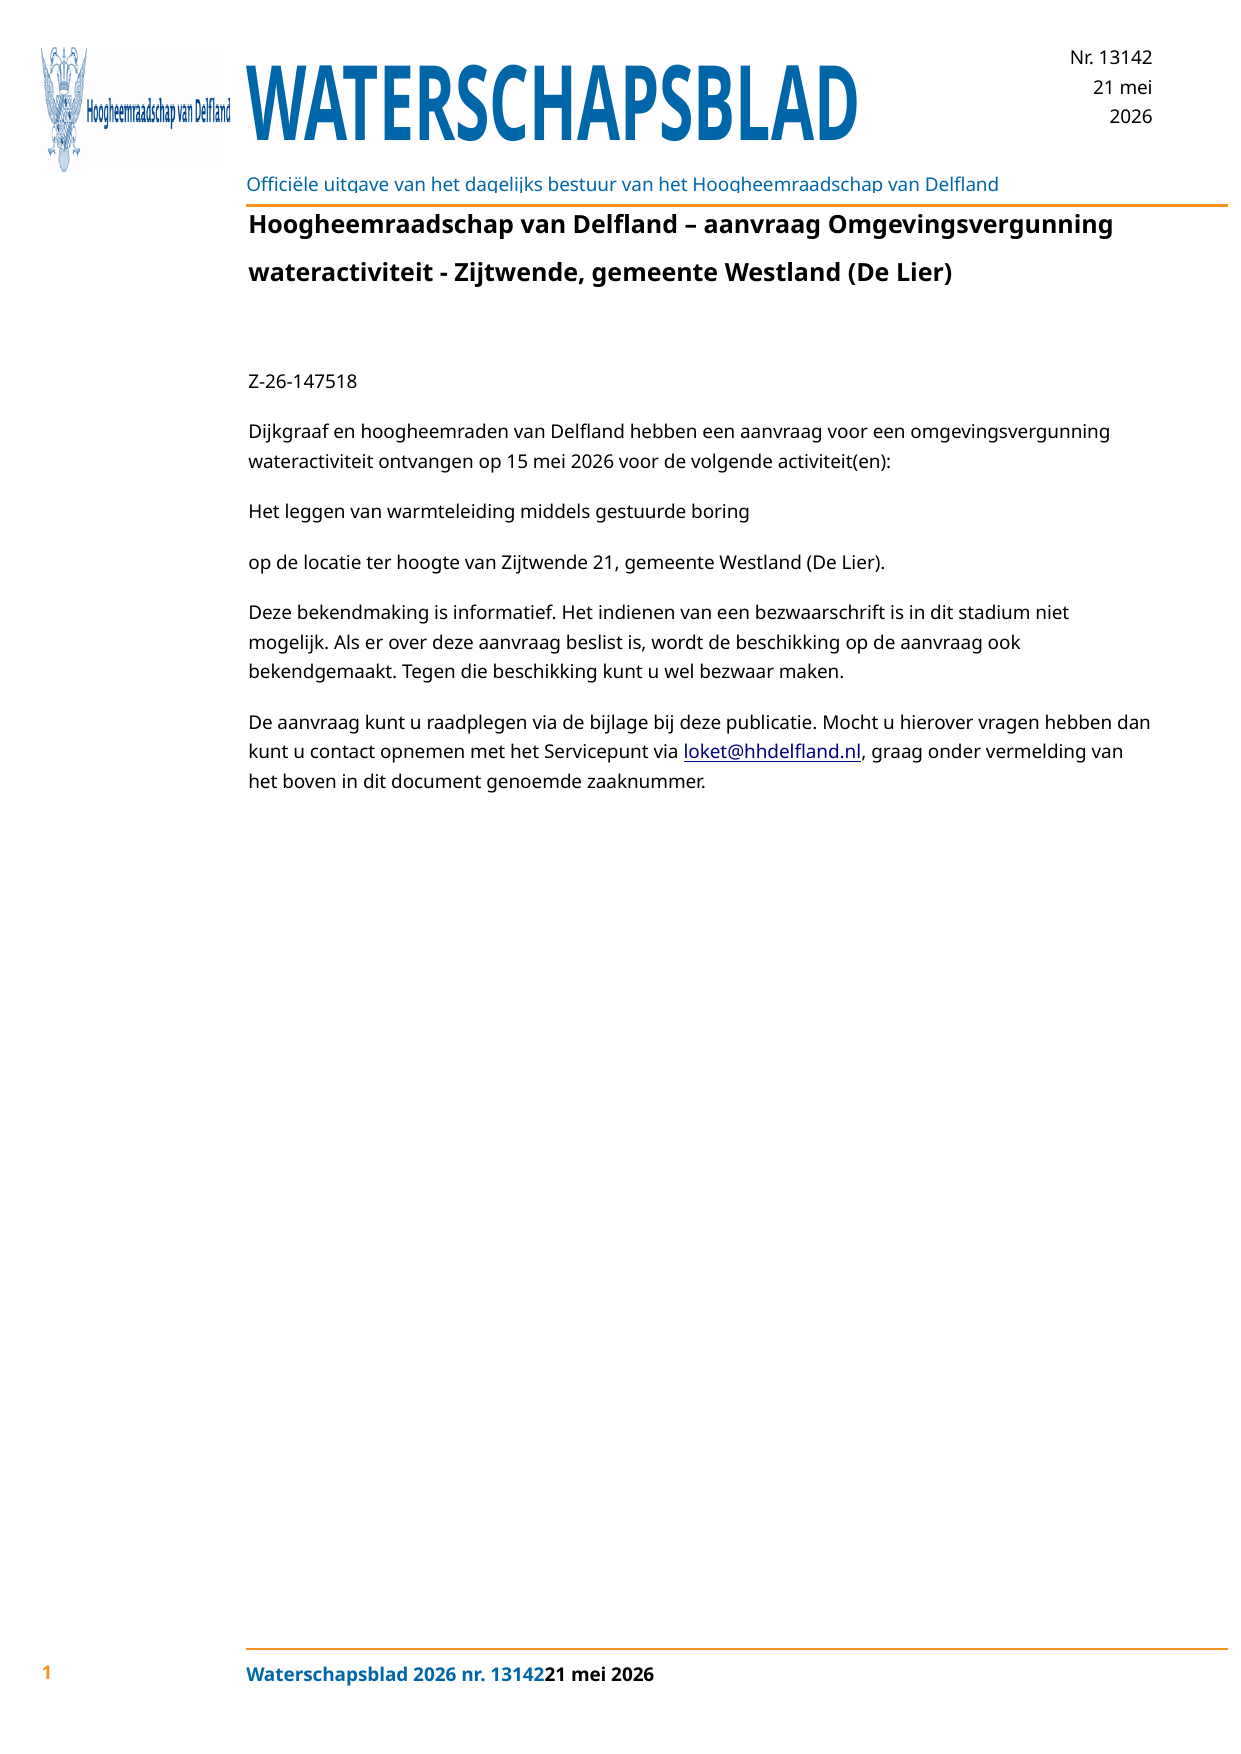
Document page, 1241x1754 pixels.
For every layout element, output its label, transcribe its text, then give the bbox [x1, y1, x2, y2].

text Hoogheemraadschap van Delfland – aanvraag Omgevingsvergunning wateractiviteit - Zijtwende, gemeente Westland (De Lier) [248, 207, 1152, 288]
picture [41, 47, 231, 172]
text Z-26-147518 [248, 368, 1152, 394]
text op de locatie ter hoogte van Zijtwende 21, gemeente Westland (De Lier). [248, 549, 1152, 575]
text Deze bekendmaking is informatief. Het indienen van een bezwaarschrift is in dit stadium niet mogelijk. Als er over deze aanvraag beslist is, wordt de beschikking op de aanvraag ook bekendgemaakt. Tegen die beschikking kunt u wel bezwaar maken. [248, 599, 1152, 684]
text Het leggen van warmteleiding middels gestuurde boring [248, 499, 1152, 524]
text De aanvraag kunt u raadplegen via de bijlage bij deze publicatie. Mocht u hierover vragen hebben dan kunt u contact opnemen met het Servicepunt via loket@hhdelfland.nl, graag onder vermelding van het boven in dit document genoemde zaaknummer. [248, 709, 1152, 794]
text Dijkgraaf en hoogheemraden van Delfland hebben een aanvraag voor een omgevingsvergunning wateractiviteit ontvangen op 15 mei 2026 voor de volgende activiteit(en): [248, 419, 1152, 474]
